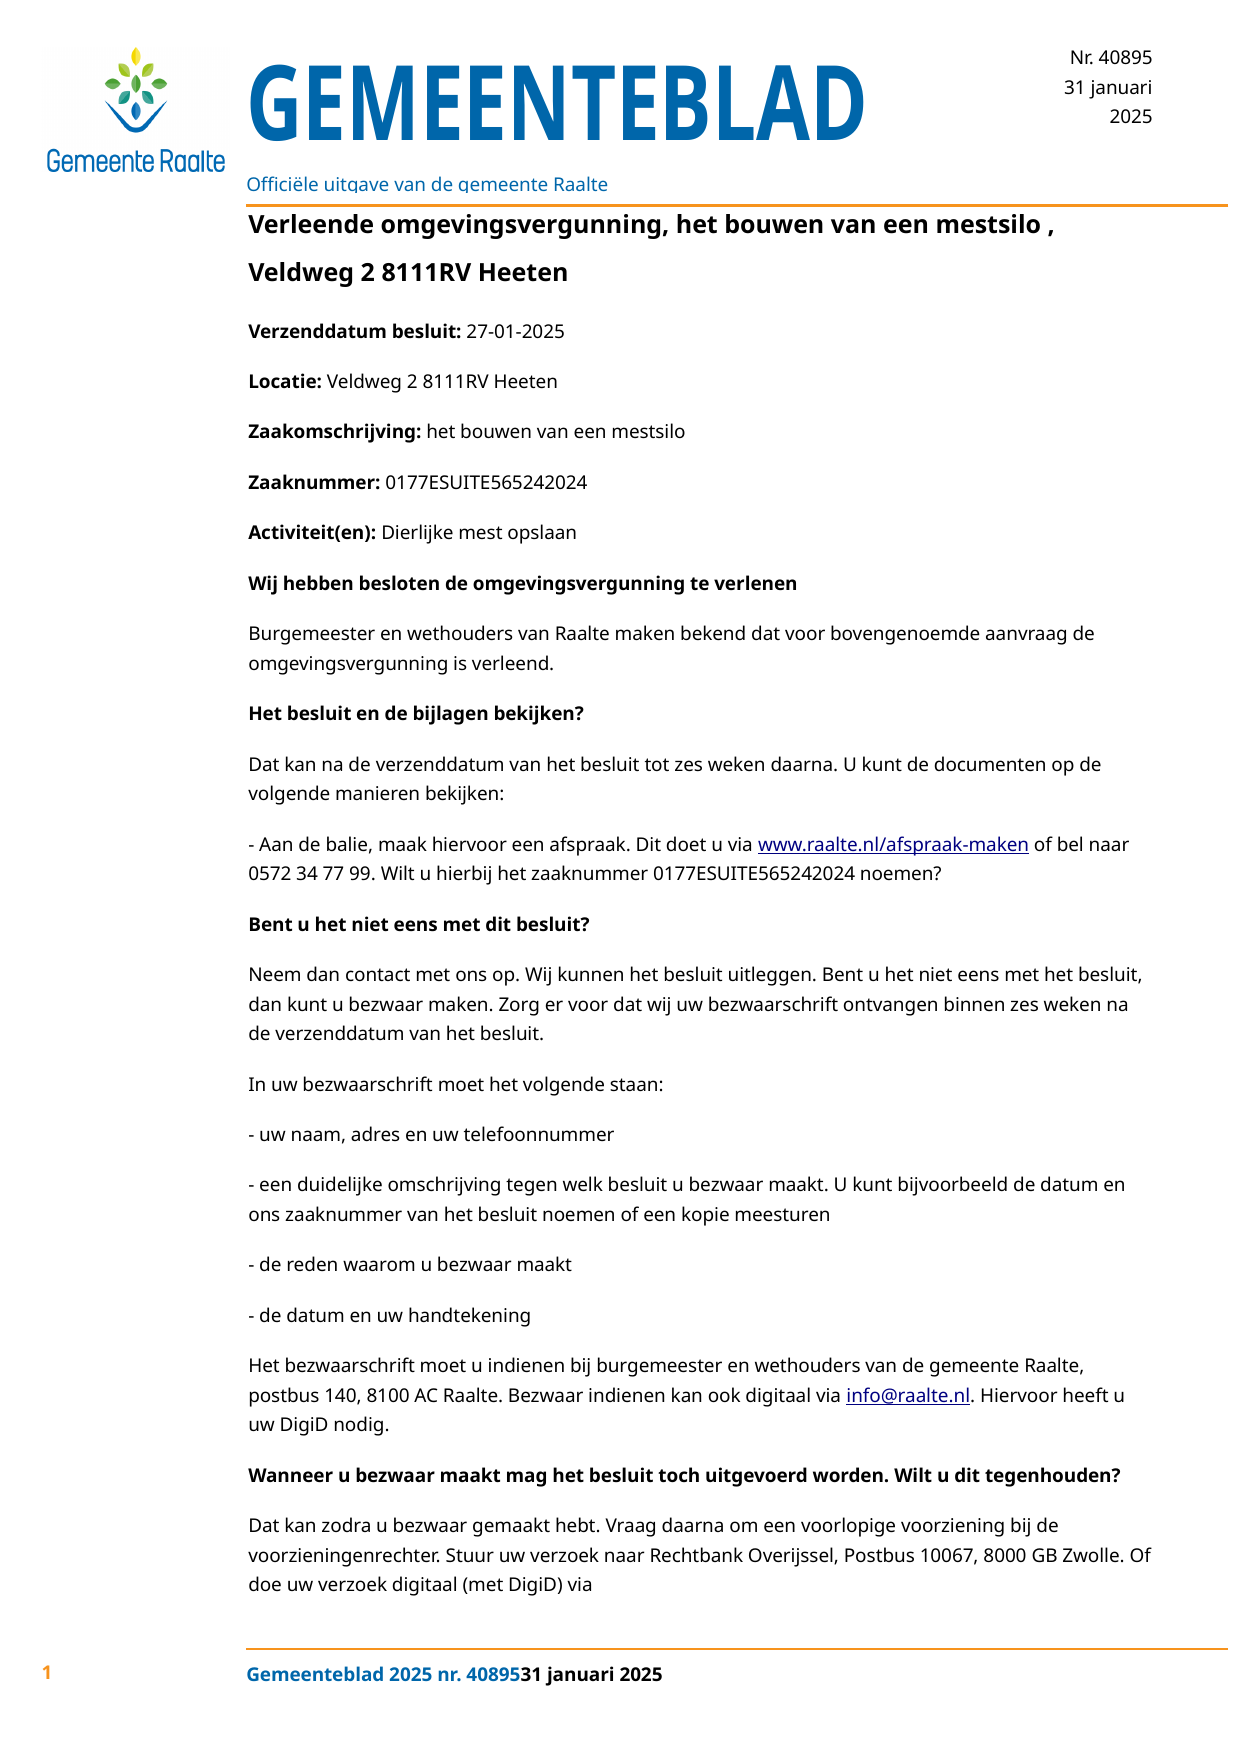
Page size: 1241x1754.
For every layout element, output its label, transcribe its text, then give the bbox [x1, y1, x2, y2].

text Zaakomschrijving: het bouwen van een mestsilo [248, 419, 1152, 444]
text - de datum en uw handtekening [248, 1302, 1152, 1328]
text - een duidelijke omschrijving tegen welk besluit u bezwaar maakt. U kunt bijvoorbeeld de datum en ons zaaknummer van het besluit noemen of een kopie meesturen [248, 1172, 1152, 1227]
text Wij hebben besloten de omgevingsvergunning te verlenen [248, 570, 1152, 596]
text Neem dan contact met ons op. Wij kunnen het besluit uitleggen. Bent u het niet eens met het besluit, dan kunt u bezwaar maken. Zorg er voor dat wij uw bezwaarschrift ontvangen binnen zes weken na de verzenddatum van het besluit. [248, 961, 1152, 1046]
text Burgemeester en wethouders van Raalte maken bekend dat voor bovengenoemde aanvraag de omgevingsvergunning is verleend. [248, 620, 1152, 676]
text In uw bezwaarschrift moet het volgende staan: [248, 1071, 1152, 1097]
text Dat kan na de verzenddatum van het besluit tot zes weken daarna. U kunt de documenten op de volgende manieren bekijken: [248, 751, 1152, 806]
text Zaaknummer: 0177ESUITE565242024 [248, 469, 1152, 495]
text Het besluit en de bijlagen bekijken? [248, 700, 1152, 726]
text Dat kan zodra u bezwaar gemaakt hebt. Vraag daarna om een voorlopige voorziening bij de voorzieningenrechter. Stuur uw verzoek naar Rechtbank Overijssel, Postbus 10067, 8000 GB Zwolle. Of doe uw verzoek digitaal (met DigiD) via [248, 1512, 1152, 1597]
text Het bezwaarschrift moet u indienen bij burgemeester en wethouders van de gemeente Raalte, postbus 140, 8100 AC Raalte. Bezwaar indienen kan ook digitaal via info@raalte.nl. Hiervoor heeft u uw DigiD nodig. [248, 1352, 1152, 1437]
text Verleende omgevingsvergunning, het bouwen van een mestsilo , Veldweg 2 8111RV Heeten [248, 207, 1152, 288]
text - uw naam, adres en uw telefoonnummer [248, 1121, 1152, 1147]
picture [41, 47, 231, 172]
text Locatie: Veldweg 2 8111RV Heeten [248, 368, 1152, 394]
text Activiteit(en): Dierlijke mest opslaan [248, 519, 1152, 545]
text Bent u het niet eens met dit besluit? [248, 911, 1152, 937]
text Verzenddatum besluit: 27-01-2025 [248, 318, 1152, 344]
text - Aan de balie, maak hiervoor een afspraak. Dit doet u via www.raalte.nl/afspraak-maken of bel naar 0572 34 77 99. Wilt u hierbij het zaaknummer 0177ESUITE565242024 noemen? [248, 831, 1152, 886]
text Wanneer u bezwaar maakt mag het besluit toch uitgevoerd worden. Wilt u dit tegenhouden? [248, 1462, 1152, 1488]
text - de reden waarom u bezwaar maakt [248, 1252, 1152, 1277]
